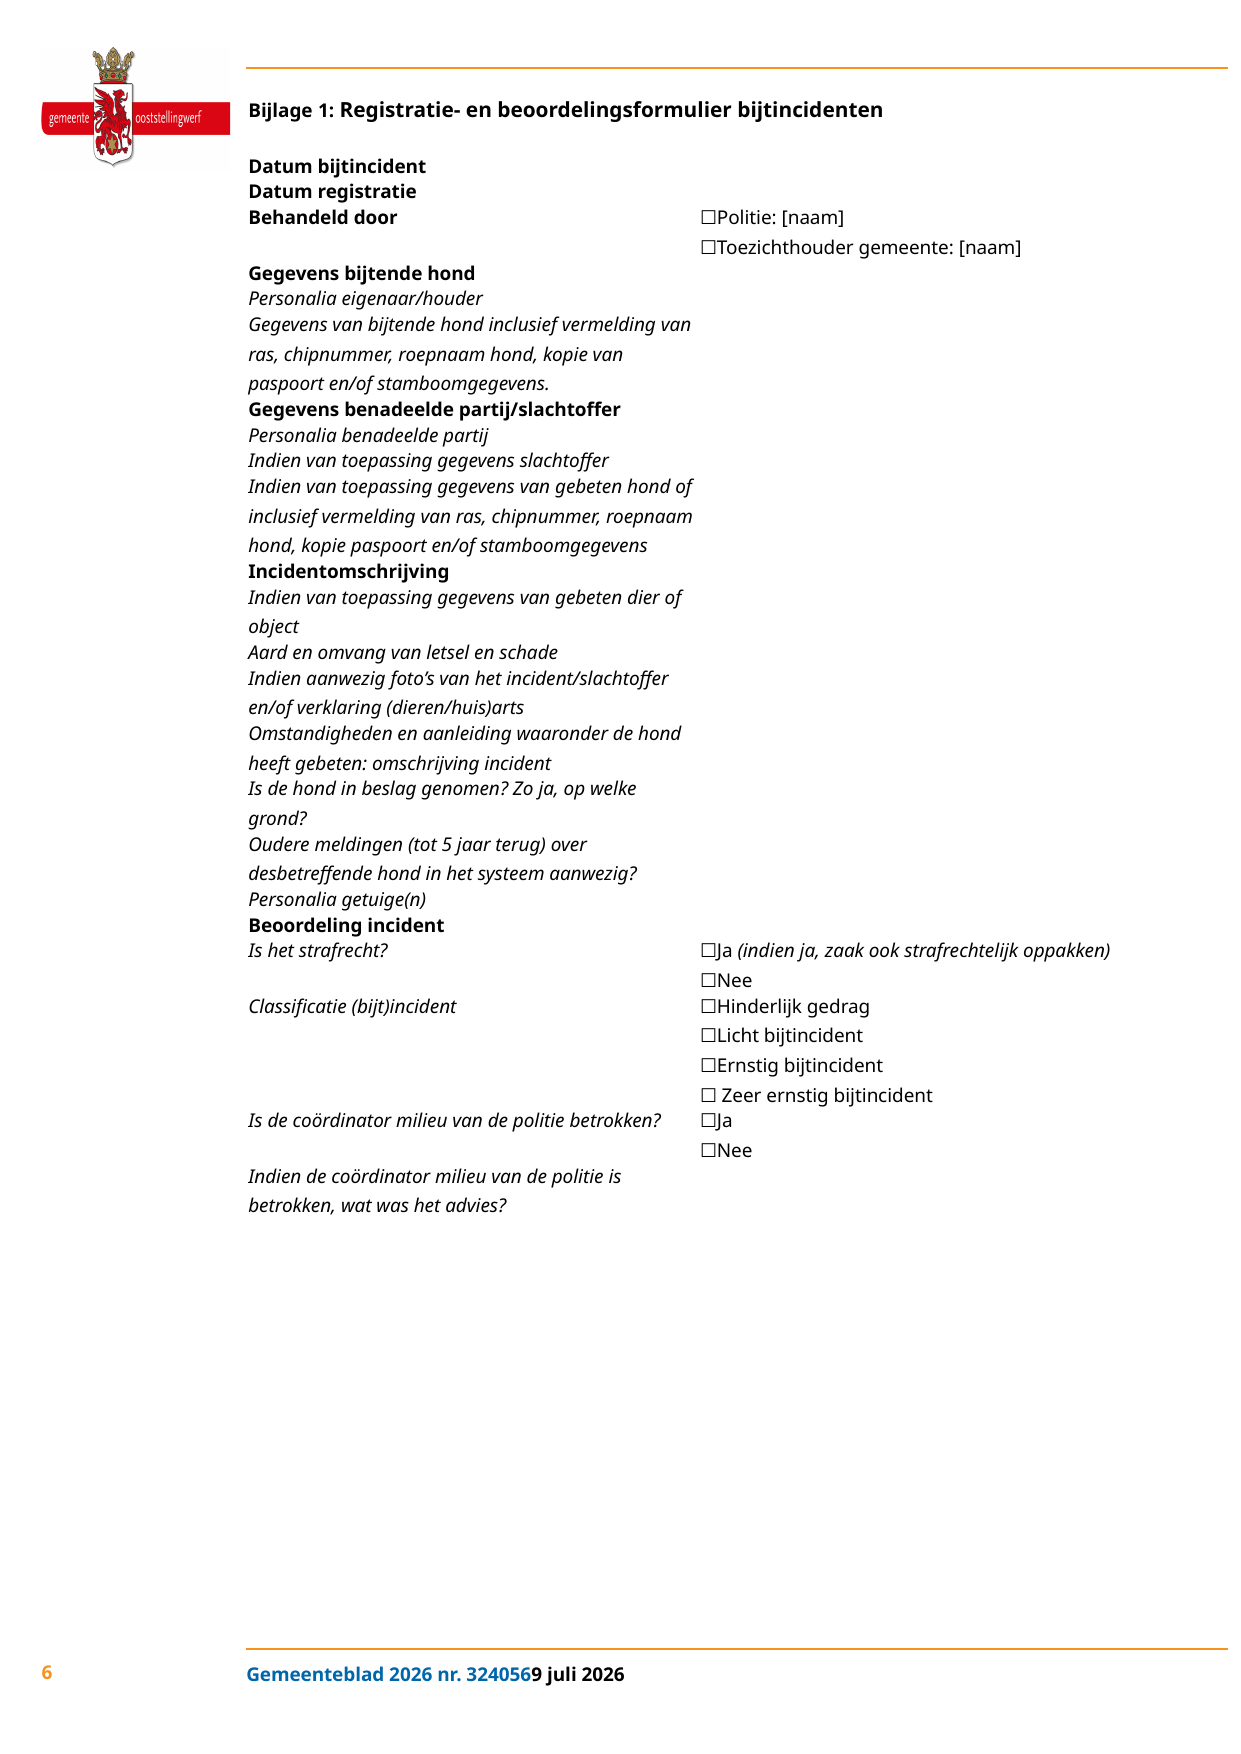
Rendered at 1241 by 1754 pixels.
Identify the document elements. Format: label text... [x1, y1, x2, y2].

table_cell Incidentomschrijving [248, 558, 1152, 584]
table_header [700, 153, 1152, 179]
table_cell [700, 473, 1152, 558]
table_cell Datum registratie [248, 179, 700, 204]
table_cell [700, 1163, 1152, 1218]
table_cell [700, 776, 1152, 831]
table_cell Gegevens benadeelde partij/slachtoffer [248, 396, 1152, 422]
table_cell Gegevens bijtende hond [248, 260, 1152, 286]
table_cell ☐Hinderlijk gedrag ☐Licht bijtincident ☐Ernstig bijtincident ☐ Zeer ernstig bijtincident [700, 993, 1152, 1107]
table_cell Oudere meldingen (tot 5 jaar terug) over desbetreffende hond in het systeem aanwezig? [248, 831, 700, 886]
table_cell Classificatie (bijt)incident [248, 993, 700, 1107]
table_cell [700, 831, 1152, 886]
table_cell Is het strafrecht? [248, 938, 700, 993]
table_header Datum bijtincident [248, 153, 700, 179]
table_cell [700, 179, 1152, 204]
table_cell Beoordeling incident [248, 912, 1152, 938]
table_cell Aard en omvang van letsel en schade [248, 639, 700, 665]
table_cell ☐Politie: [naam] ☐Toezichthouder gemeente: [naam] [700, 205, 1152, 260]
table_cell [700, 720, 1152, 776]
table_cell Indien aanwezig foto’s van het incident/slachtoffer en/of verklaring (dieren/huis)arts [248, 665, 700, 720]
table_cell Behandeld door [248, 205, 700, 260]
table_cell [700, 886, 1152, 912]
table_cell Is de coördinator milieu van de politie betrokken? [248, 1108, 700, 1163]
table_cell [700, 448, 1152, 473]
table_cell [700, 311, 1152, 396]
table_cell ☐Ja ☐Nee [700, 1108, 1152, 1163]
picture [41, 47, 231, 172]
table_cell Indien van toepassing gegevens slachtoffer [248, 448, 700, 473]
table_cell Omstandigheden en aanleiding waaronder de hond heeft gebeten: omschrijving incident [248, 720, 700, 776]
table_cell Is de hond in beslag genomen? Zo ja, op welke grond? [248, 776, 700, 831]
table_cell Personalia eigenaar/houder [248, 286, 700, 311]
table_cell Indien van toepassing gegevens van gebeten hond of inclusief vermelding van ras, chipnummer, roepnaam hond, kopie paspoort en/of stamboomgegevens [248, 473, 700, 558]
table_cell [700, 286, 1152, 311]
text Bijlage 1: Registratie- en beoordelingsformulier bijtincidenten [248, 95, 1152, 123]
table_cell [700, 584, 1152, 639]
table_cell [700, 422, 1152, 448]
table_cell ☐Ja (indien ja, zaak ook strafrechtelijk oppakken) ☐Nee [700, 938, 1152, 993]
table_cell [700, 639, 1152, 665]
table_cell Gegevens van bijtende hond inclusief vermelding van ras, chipnummer, roepnaam hond, kopie van paspoort en/of stamboomgegevens. [248, 311, 700, 396]
table_cell Indien de coördinator milieu van de politie is betrokken, wat was het advies? [248, 1163, 700, 1218]
table_cell Personalia getuige(n) [248, 886, 700, 912]
table_cell Indien van toepassing gegevens van gebeten dier of object [248, 584, 700, 639]
table_cell Personalia benadeelde partij [248, 422, 700, 448]
table_cell [700, 665, 1152, 720]
